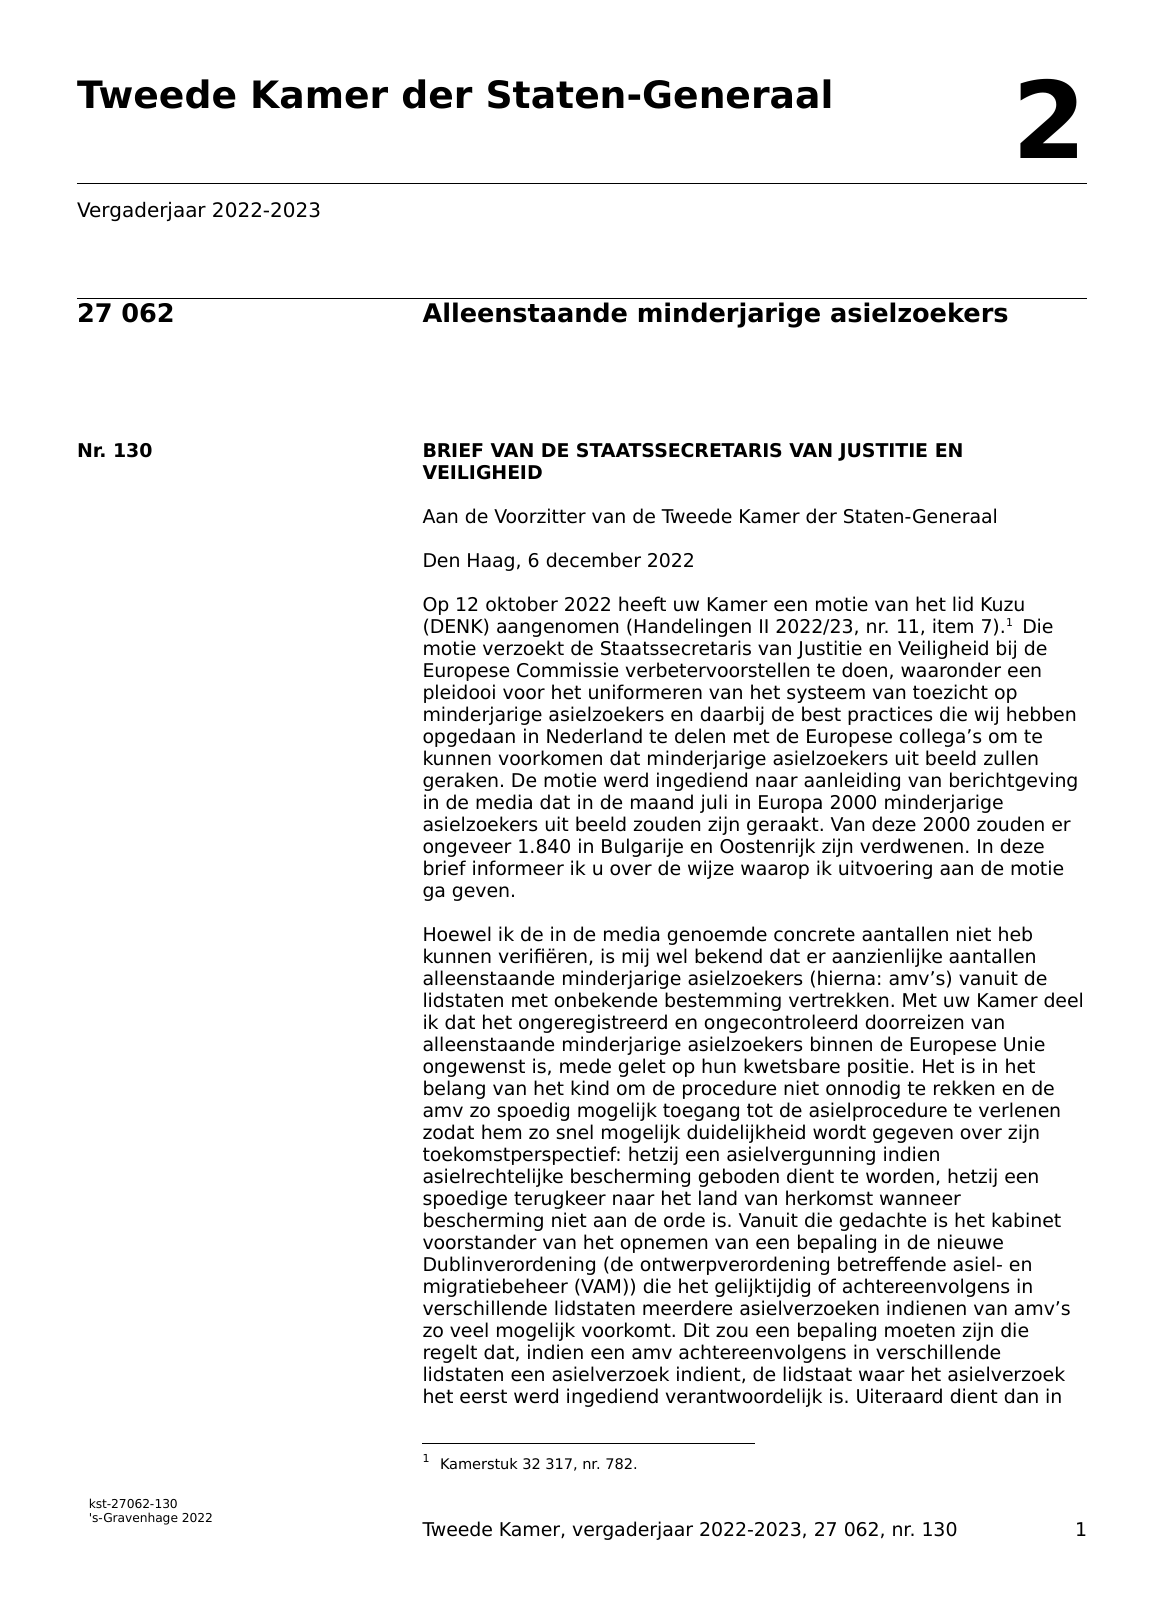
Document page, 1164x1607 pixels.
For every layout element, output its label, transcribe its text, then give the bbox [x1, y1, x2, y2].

table_header Tweede Kamer der Staten-Generaal [77, 59, 886, 183]
text Op 12 oktober 2022 heeft uw Kamer een motie van het lid Kuzu (DENK) aangenomen (Handelingen II 2022/23, nr. 11, item 7). Die motie verzoekt de Staatssecretaris van Justitie en Veiligheid bij de Europese Commissie verbetervoorstellen te doen, waaronder een pleidooi voor het uniformeren van het systeem van toezicht op minderjarige asielzoekers en daarbij de best practices die wij hebben opgedaan in Nederland te delen met de Europese collega’s om te kunnen voorkomen dat minderjarige asielzoekers uit beeld zullen geraken. De motie werd ingediend naar aanleiding van berichtgeving in de media dat in de maand juli in Europa 2000 minderjarige asielzoekers uit beeld zouden zijn geraakt. Van deze 2000 zouden er ongeveer 1.840 in Bulgarije en Oostenrijk zijn verdwenen. In deze brief informeer ik u over de wijze waarop ik uitvoering aan de motie ga geven. [422, 594, 1087, 902]
text 's-Gravenhage 2022 [88, 1511, 323, 1525]
subtitle 27 062 Alleenstaande minderjarige asielzoekers [77, 299, 1087, 329]
text kst-27062-130 [88, 1497, 323, 1511]
table_header 2 [886, 59, 1087, 183]
text Hoewel ik de in de media genoemde concrete aantallen niet heb kunnen verifiëren, is mij wel bekend dat er aanzienlijke aantallen alleenstaande minderjarige asielzoekers (hierna: amv’s) vanuit de lidstaten met onbekende bestemming vertrekken. Met uw Kamer deel ik dat het ongeregistreerd en ongecontroleerd doorreizen van alleenstaande minderjarige asielzoekers binnen de Europese Unie ongewenst is, mede gelet op hun kwetsbare positie. Het is in het belang van het kind om de procedure niet onnodig te rekken en de amv zo spoedig mogelijk toegang tot de asielprocedure te verlenen zodat hem zo snel mogelijk duidelijkheid wordt gegeven over zijn toekomstperspectief: hetzij een asielvergunning indien asielrechtelijke bescherming geboden dient te worden, hetzij een spoedige terugkeer naar het land van herkomst wanneer bescherming niet aan de orde is. Vanuit die gedachte is het kabinet voorstander van het opnemen van een bepaling in de nieuwe Dublinverordening (de ontwerpverordening betreffende asiel- en migratiebeheer (VAM)) die het gelijktijdig of achtereenvolgens in verschillende lidstaten meerdere asielverzoeken indienen van amv’s zo veel mogelijk voorkomt. Dit zou een bepaling moeten zijn die regelt dat, indien een amv achtereenvolgens in verschillende lidstaten een asielverzoek indient, de lidstaat waar het asielverzoek het eerst werd ingediend verantwoordelijk is. Uiteraard dient dan in [422, 924, 1087, 1408]
text Kamerstuk 32 317, nr. 782. [422, 1452, 1087, 1474]
text Den Haag, 6 december 2022 [422, 550, 1087, 572]
subtitle Nr. 130 BRIEF VAN DE STAATSSECRETARIS VAN JUSTITIE EN VEILIGHEID [77, 440, 1087, 484]
text Aan de Voorzitter van de Tweede Kamer der Staten-Generaal [422, 506, 1087, 528]
table_cell Vergaderjaar 2022-2023 [77, 184, 1087, 298]
